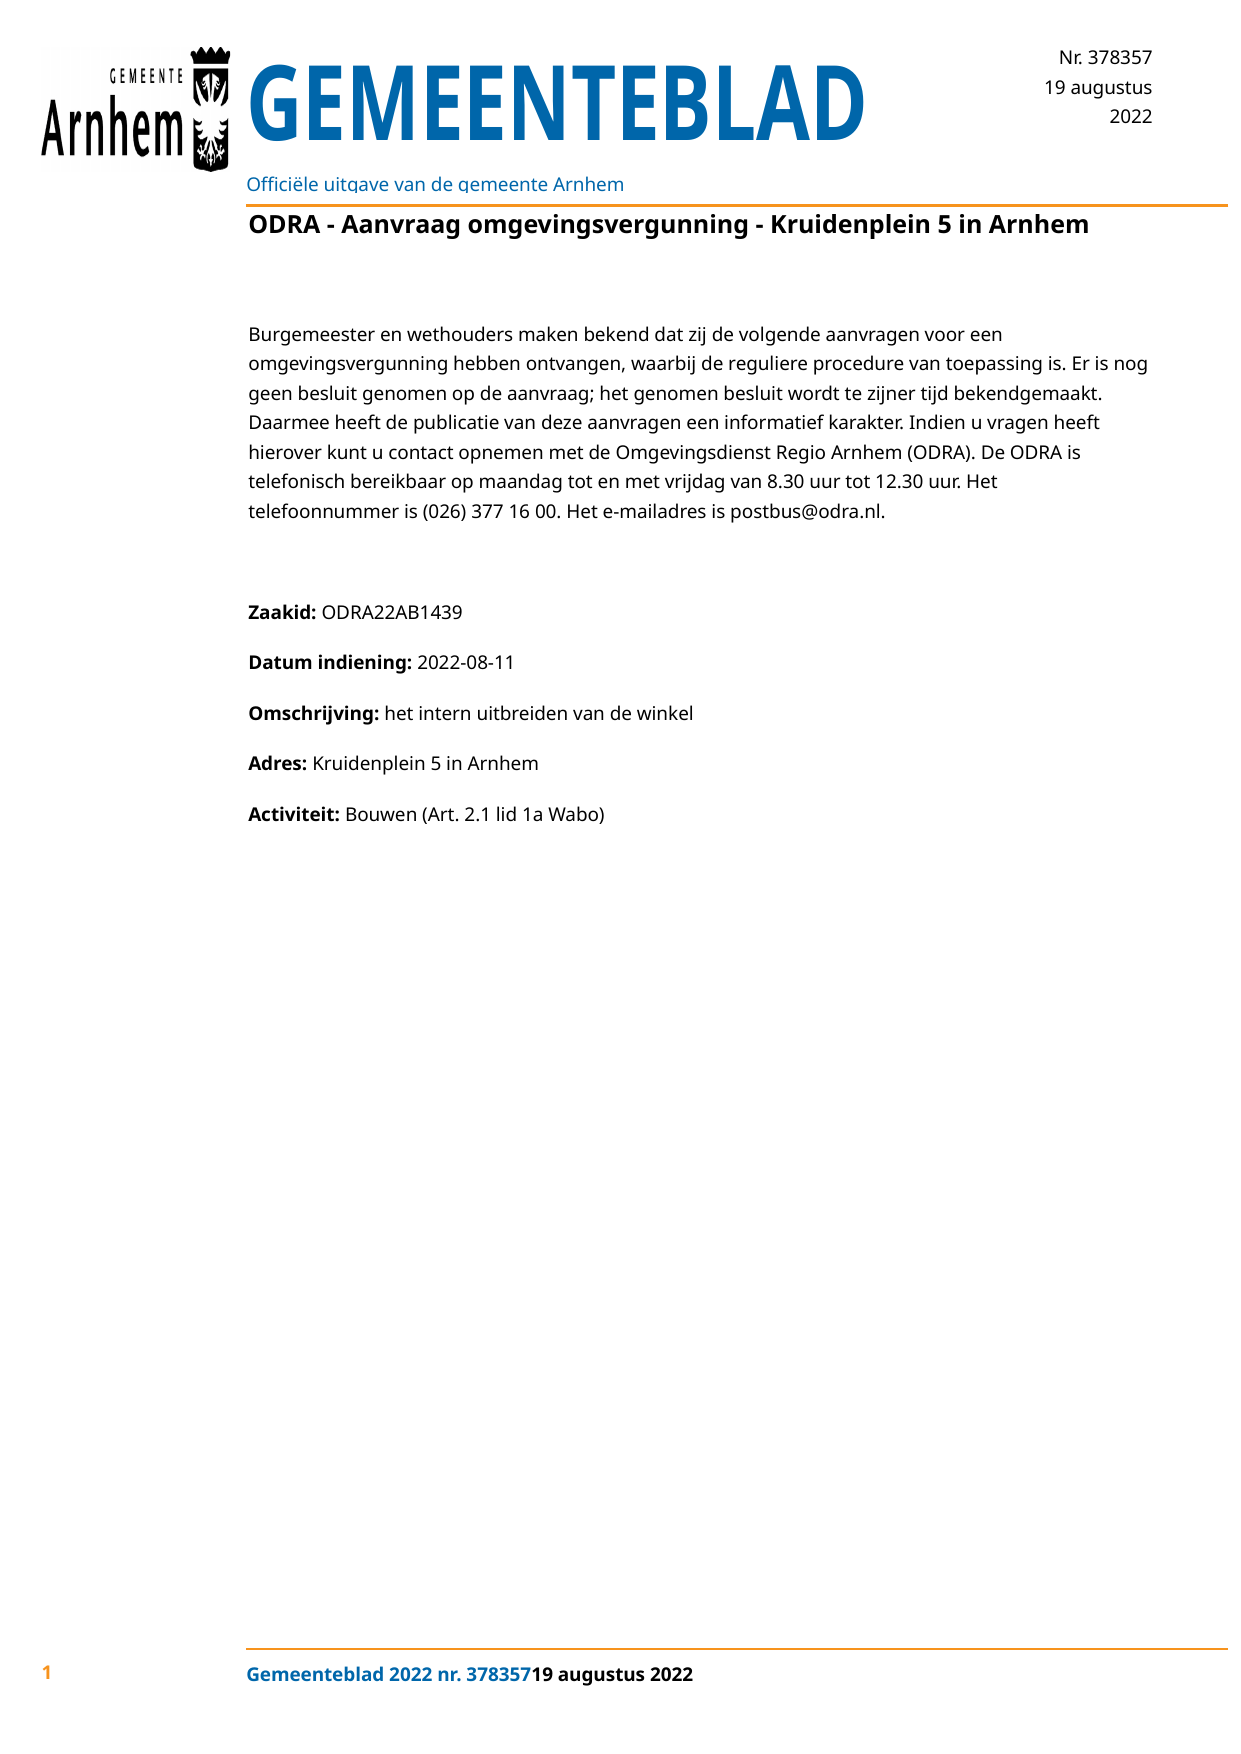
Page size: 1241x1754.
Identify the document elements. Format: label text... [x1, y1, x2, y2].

text Omschrijving: het intern uitbreiden van de winkel [248, 700, 1152, 726]
text Burgemeester en wethouders maken bekend dat zij de volgende aanvragen voor een omgevingsvergunning hebben ontvangen, waarbij de reguliere procedure van toepassing is. Er is nog geen besluit genomen op de aanvraag; het genomen besluit wordt te zijner tijd bekendgemaakt. Daarmee heeft de publicatie van deze aanvragen een informatief karakter. Indien u vragen heeft hierover kunt u contact opnemen met de Omgevingsdienst Regio Arnhem (ODRA). De ODRA is telefonisch bereikbaar op maandag tot en met vrijdag van 8.30 uur tot 12.30 uur. Het telefoonnummer is (026) 377 16 00. Het e-mailadres is postbus@odra.nl. [248, 321, 1152, 524]
text Adres: Kruidenplein 5 in Arnhem [248, 750, 1152, 776]
text Zaakid: ODRA22AB1439 [248, 599, 1152, 625]
text ODRA - Aanvraag omgevingsvergunning - Kruidenplein 5 in Arnhem [248, 207, 1152, 241]
text Activiteit: Bouwen (Art. 2.1 lid 1a Wabo) [248, 801, 1152, 826]
picture [41, 47, 231, 172]
text Datum indiening: 2022-08-11 [248, 649, 1152, 675]
